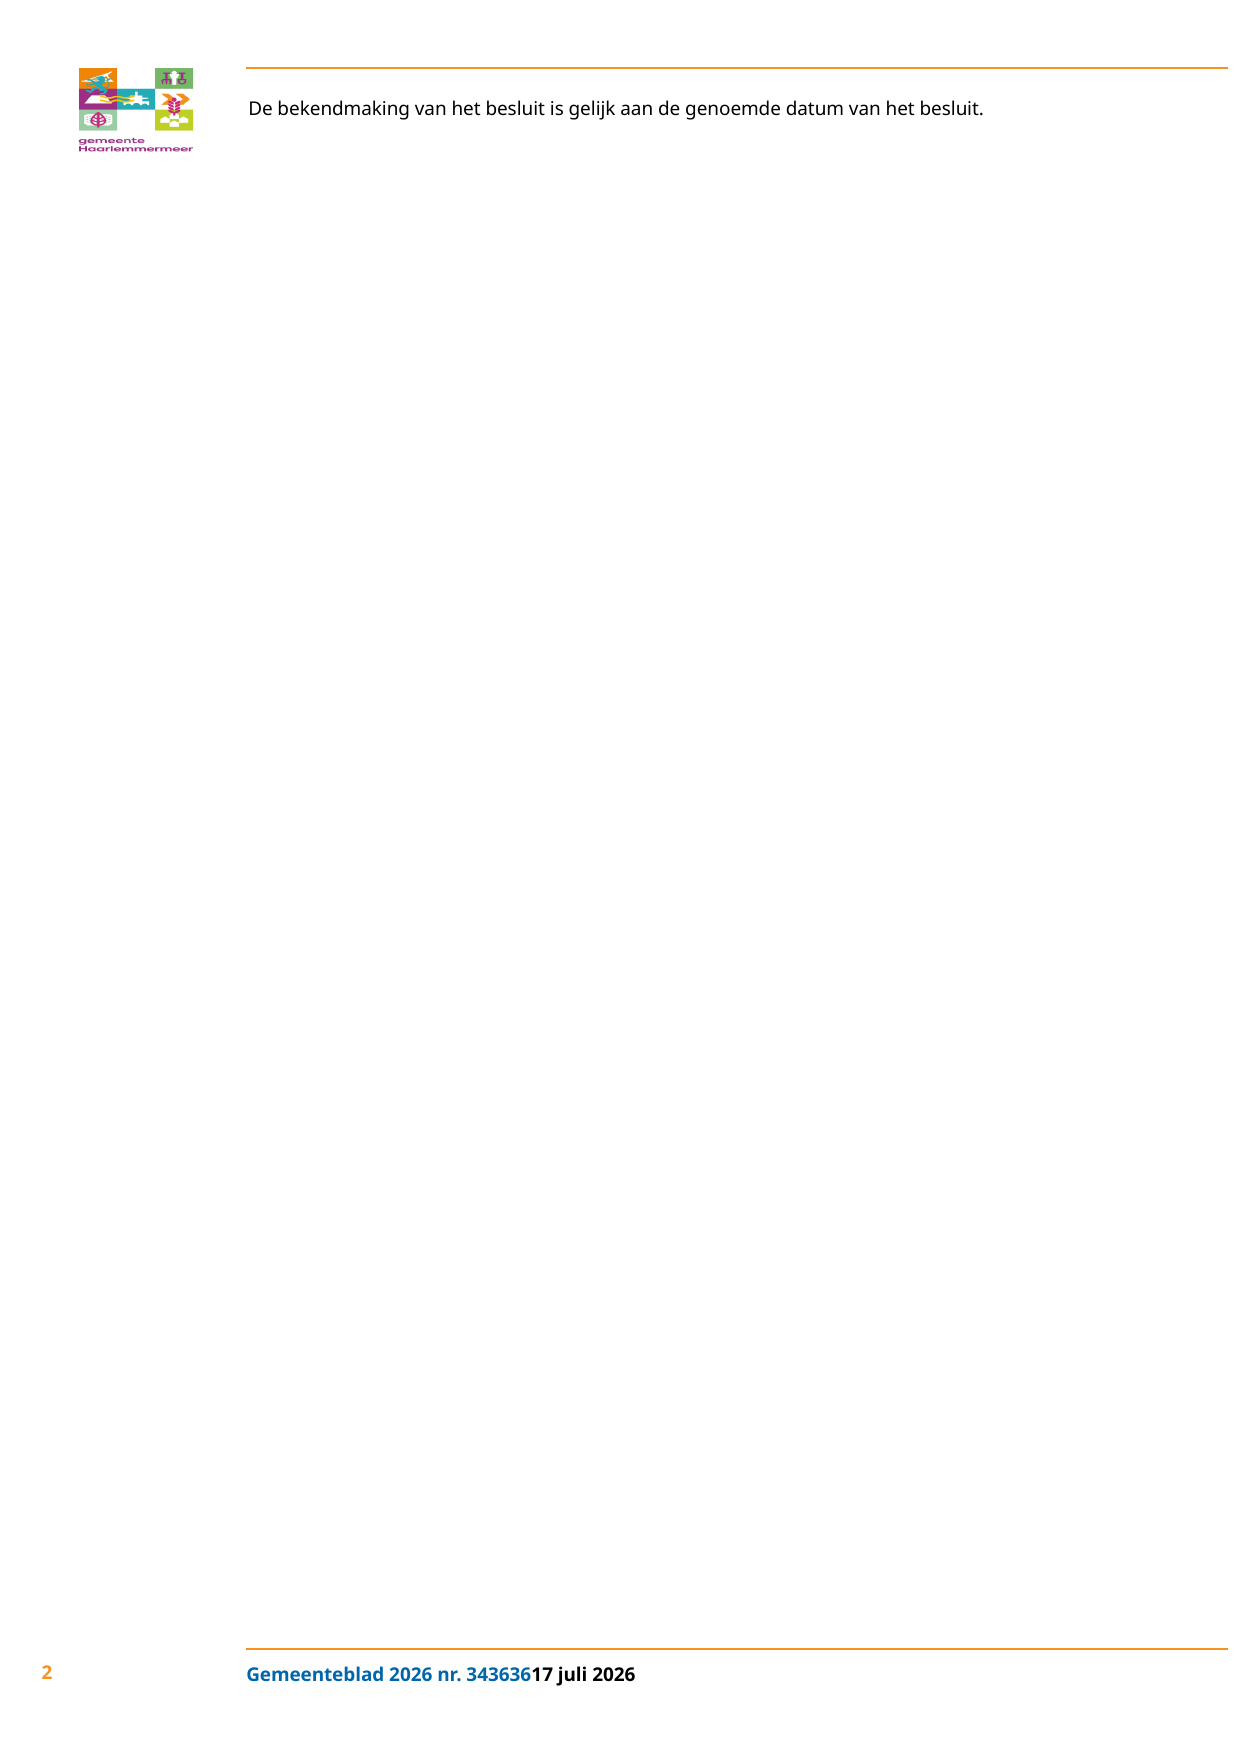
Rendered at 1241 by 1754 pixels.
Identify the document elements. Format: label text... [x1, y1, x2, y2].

text De bekendmaking van het besluit is gelijk aan de genoemde datum van het besluit. [248, 95, 1152, 121]
picture [41, 47, 231, 172]
